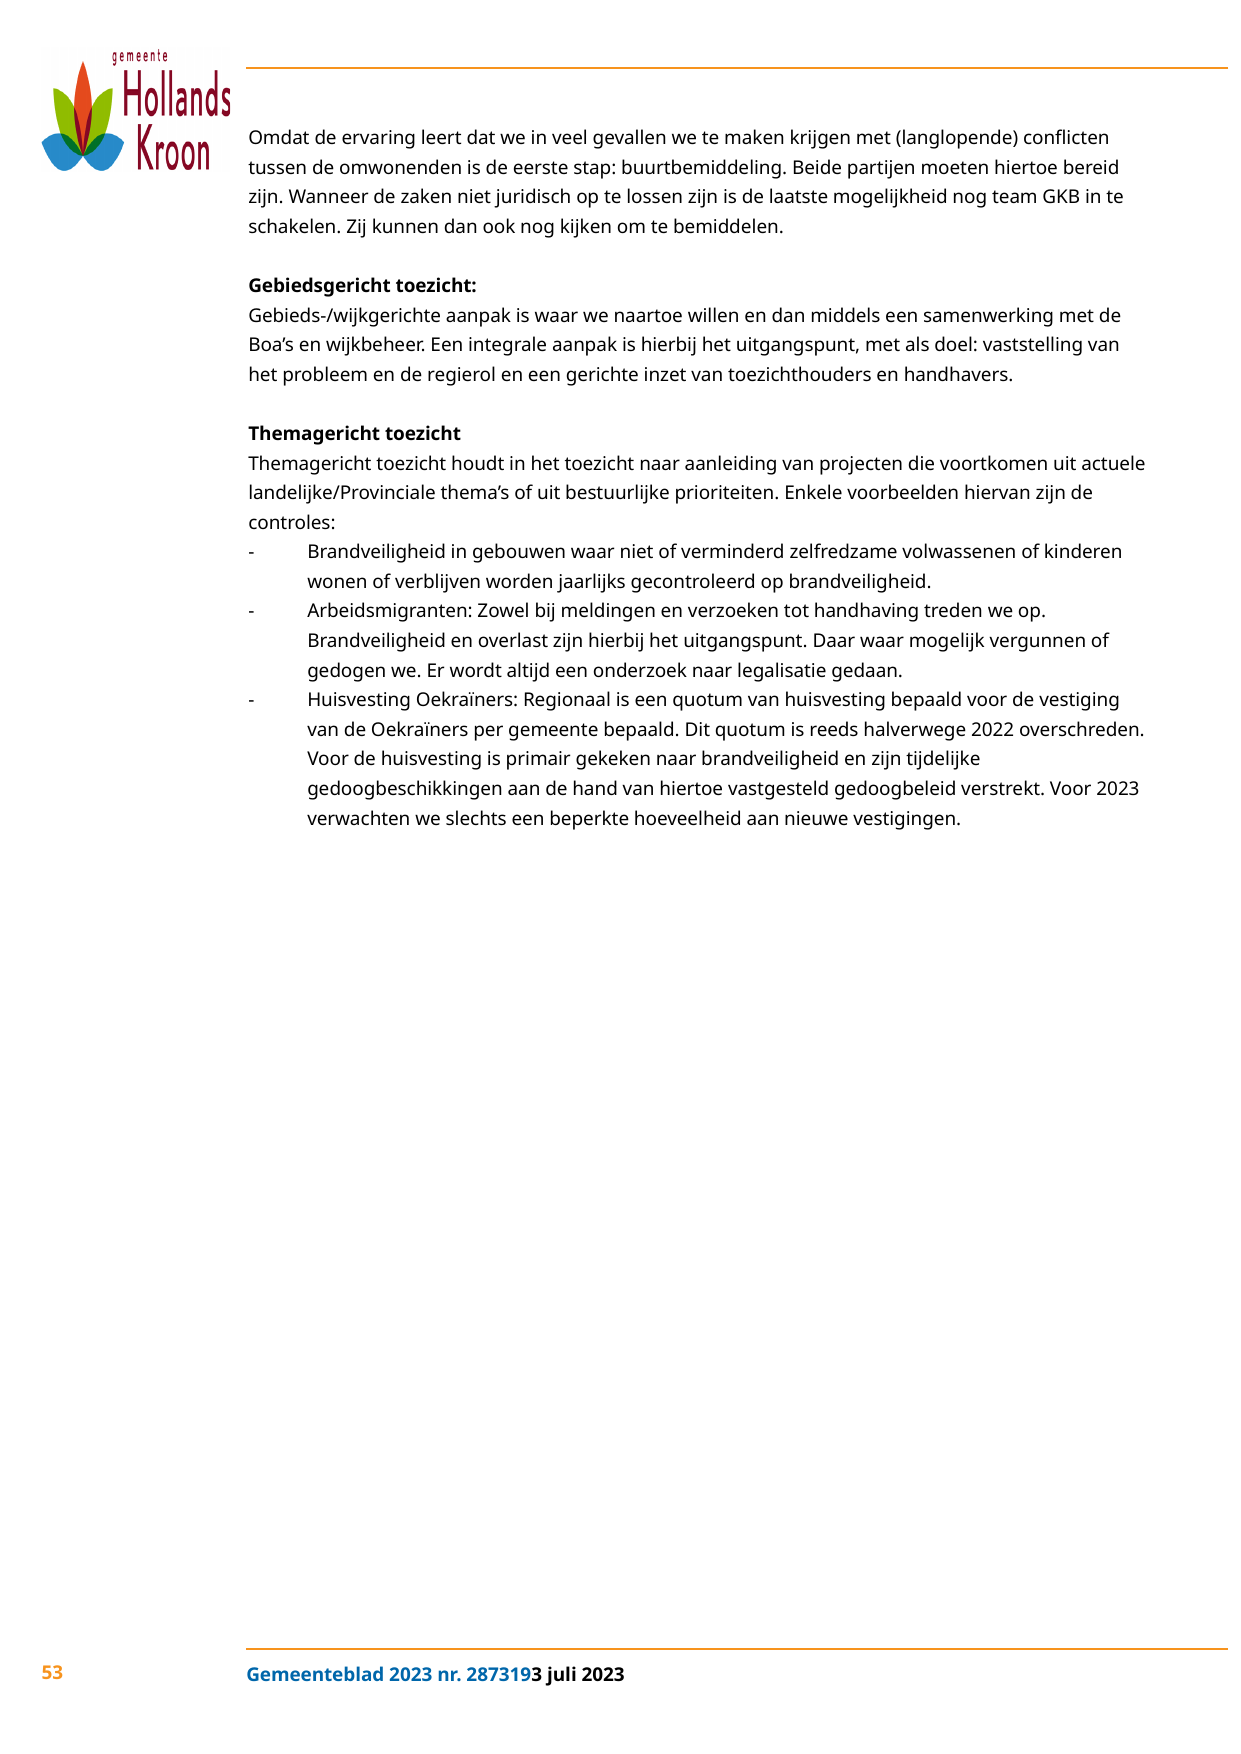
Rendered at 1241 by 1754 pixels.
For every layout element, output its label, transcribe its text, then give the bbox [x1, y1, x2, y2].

list Arbeidsmigranten: Zowel bij meldingen en verzoeken tot handhaving treden we op. Brandveiligheid en overlast zijn hierbij het uitgangspunt. Daar waar mogelijk vergunnen of gedogen we. Er wordt altijd een onderzoek naar legalisatie gedaan. [248, 598, 1152, 683]
text Themagericht toezicht [248, 420, 1152, 446]
list Huisvesting Oekraïners: Regionaal is een quotum van huisvesting bepaald voor de vestiging van de Oekraïners per gemeente bepaald. Dit quotum is reeds halverwege 2022 overschreden. Voor de huisvesting is primair gekeken naar brandveiligheid en zijn tijdelijke gedoogbeschikkingen aan de hand van hiertoe vastgesteld gedoogbeleid verstrekt. Voor 2023 verwachten we slechts een beperkte hoeveelheid aan nieuwe vestigingen. [248, 686, 1152, 831]
picture [41, 47, 231, 172]
text Gebieds-/wijkgerichte aanpak is waar we naartoe willen en dan middels een samenwerking met de Boa’s en wijkbeheer. Een integrale aanpak is hierbij het uitgangspunt, met als doel: vaststelling van het probleem en de regierol en een gerichte inzet van toezichthouders en handhavers. [248, 302, 1152, 387]
text Gebiedsgericht toezicht: [248, 272, 1152, 298]
text Themagericht toezicht houdt in het toezicht naar aanleiding van projecten die voortkomen uit actuele landelijke/Provinciale thema’s of uit bestuurlijke prioriteiten. Enkele voorbeelden hiervan zijn de controles: [248, 450, 1152, 535]
list Brandveiligheid in gebouwen waar niet of verminderd zelfredzame volwassenen of kinderen wonen of verblijven worden jaarlijks gecontroleerd op brandveiligheid. [248, 538, 1152, 594]
text Omdat de ervaring leert dat we in veel gevallen we te maken krijgen met (langlopende) conflicten tussen de omwonenden is de eerste stap: buurtbemiddeling. Beide partijen moeten hiertoe bereid zijn. Wanneer de zaken niet juridisch op te lossen zijn is de laatste mogelijkheid nog team GKB in te schakelen. Zij kunnen dan ook nog kijken om te bemiddelen. [248, 124, 1152, 239]
